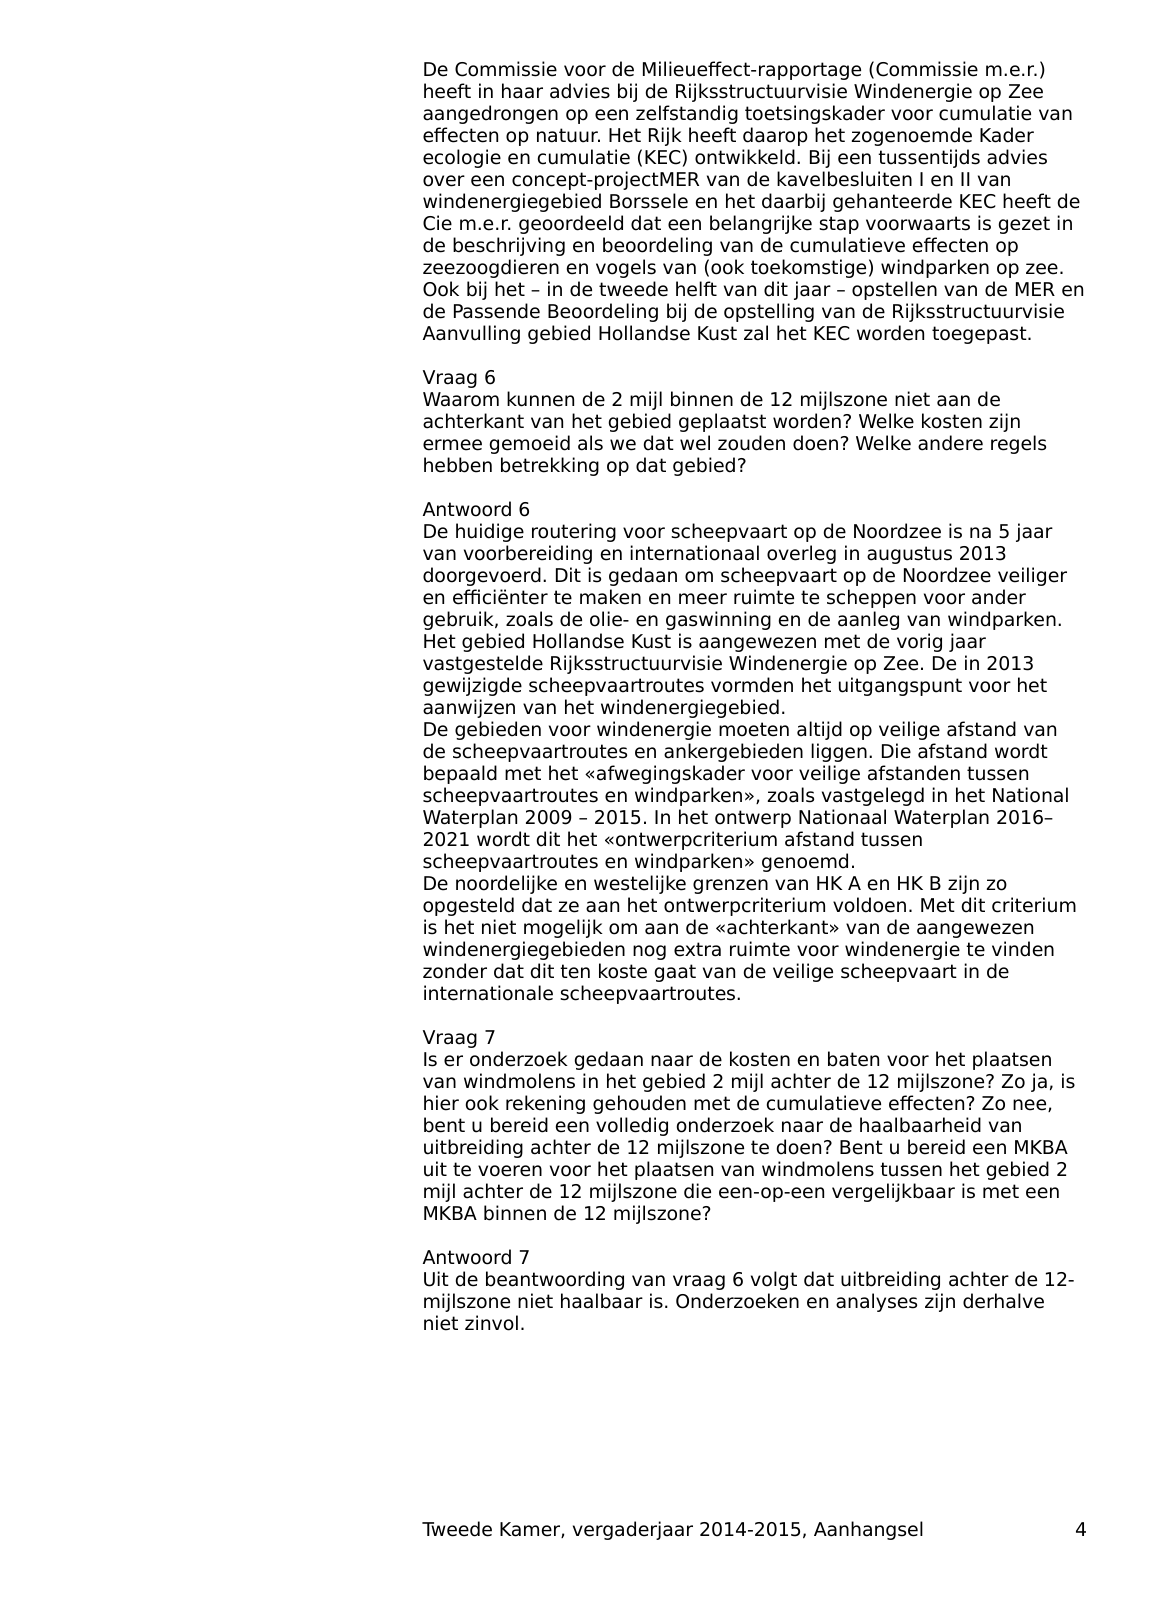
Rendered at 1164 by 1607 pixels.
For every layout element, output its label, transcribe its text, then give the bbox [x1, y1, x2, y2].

text Het gebied Hollandse Kust is aangewezen met de vorig jaar vastgestelde Rijksstructuurvisie Windenergie op Zee. De in 2013 gewijzigde scheepvaartroutes vormden het uitgangspunt voor het aanwijzen van het windenergiegebied. [422, 631, 1087, 719]
text Vraag 6 [422, 367, 1087, 389]
text Ook bij het – in de tweede helft van dit jaar – opstellen van de MER en de Passende Beoordeling bij de opstelling van de Rijksstructuurvisie Aanvulling gebied Hollandse Kust zal het KEC worden toegepast. [422, 279, 1087, 345]
text Antwoord 7 [422, 1247, 1087, 1269]
text De huidige routering voor scheepvaart op de Noordzee is na 5 jaar van voorbereiding en internationaal overleg in augustus 2013 doorgevoerd. Dit is gedaan om scheepvaart op de Noordzee veiliger en efficiënter te maken en meer ruimte te scheppen voor ander gebruik, zoals de olie- en gaswinning en de aanleg van windparken. [422, 521, 1087, 631]
text Is er onderzoek gedaan naar de kosten en baten voor het plaatsen van windmolens in het gebied 2 mijl achter de 12 mijlszone? Zo ja, is hier ook rekening gehouden met de cumulatieve effecten? Zo nee, bent u bereid een volledig onderzoek naar de haalbaarheid van uitbreiding achter de 12 mijlszone te doen? Bent u bereid een MKBA uit te voeren voor het plaatsen van windmolens tussen het gebied 2 mijl achter de 12 mijlszone die een-op-een vergelijkbaar is met een MKBA binnen de 12 mijlszone? [422, 1049, 1087, 1224]
text Waarom kunnen de 2 mijl binnen de 12 mijlszone niet aan de achterkant van het gebied geplaatst worden? Welke kosten zijn ermee gemoeid als we dat wel zouden doen? Welke andere regels hebben betrekking op dat gebied? [422, 389, 1087, 477]
text Antwoord 6 [422, 499, 1087, 521]
text De gebieden voor windenergie moeten altijd op veilige afstand van de scheepvaartroutes en ankergebieden liggen. Die afstand wordt bepaald met het «afwegingskader voor veilige afstanden tussen scheepvaartroutes en windparken», zoals vastgelegd in het National Waterplan 2009 – 2015. In het ontwerp Nationaal Waterplan 2016–2021 wordt dit het «ontwerpcriterium afstand tussen scheepvaartroutes en windparken» genoemd. [422, 719, 1087, 873]
text De noordelijke en westelijke grenzen van HK A en HK B zijn zo opgesteld dat ze aan het ontwerpcriterium voldoen. Met dit criterium is het niet mogelijk om aan de «achterkant» van de aangewezen windenergiegebieden nog extra ruimte voor windenergie te vinden zonder dat dit ten koste gaat van de veilige scheepvaart in de internationale scheepvaartroutes. [422, 873, 1087, 1004]
text De Commissie voor de Milieueffect-rapportage (Commissie m.e.r.) heeft in haar advies bij de Rijksstructuurvisie Windenergie op Zee aangedrongen op een zelfstandig toetsingskader voor cumulatie van effecten op natuur. Het Rijk heeft daarop het zogenoemde Kader ecologie en cumulatie (KEC) ontwikkeld. Bij een tussentijds advies over een concept-projectMER van de kavelbesluiten I en II van windenergiegebied Borssele en het daarbij gehanteerde KEC heeft de Cie m.e.r. geoordeeld dat een belangrijke stap voorwaarts is gezet in de beschrijving en beoordeling van de cumulatieve effecten op zeezoogdieren en vogels van (ook toekomstige) windparken op zee. [422, 59, 1087, 279]
text Vraag 7 [422, 1027, 1087, 1049]
text Uit de beantwoording van vraag 6 volgt dat uitbreiding achter de 12-mijlszone niet haalbaar is. Onderzoeken en analyses zijn derhalve niet zinvol. [422, 1269, 1087, 1335]
